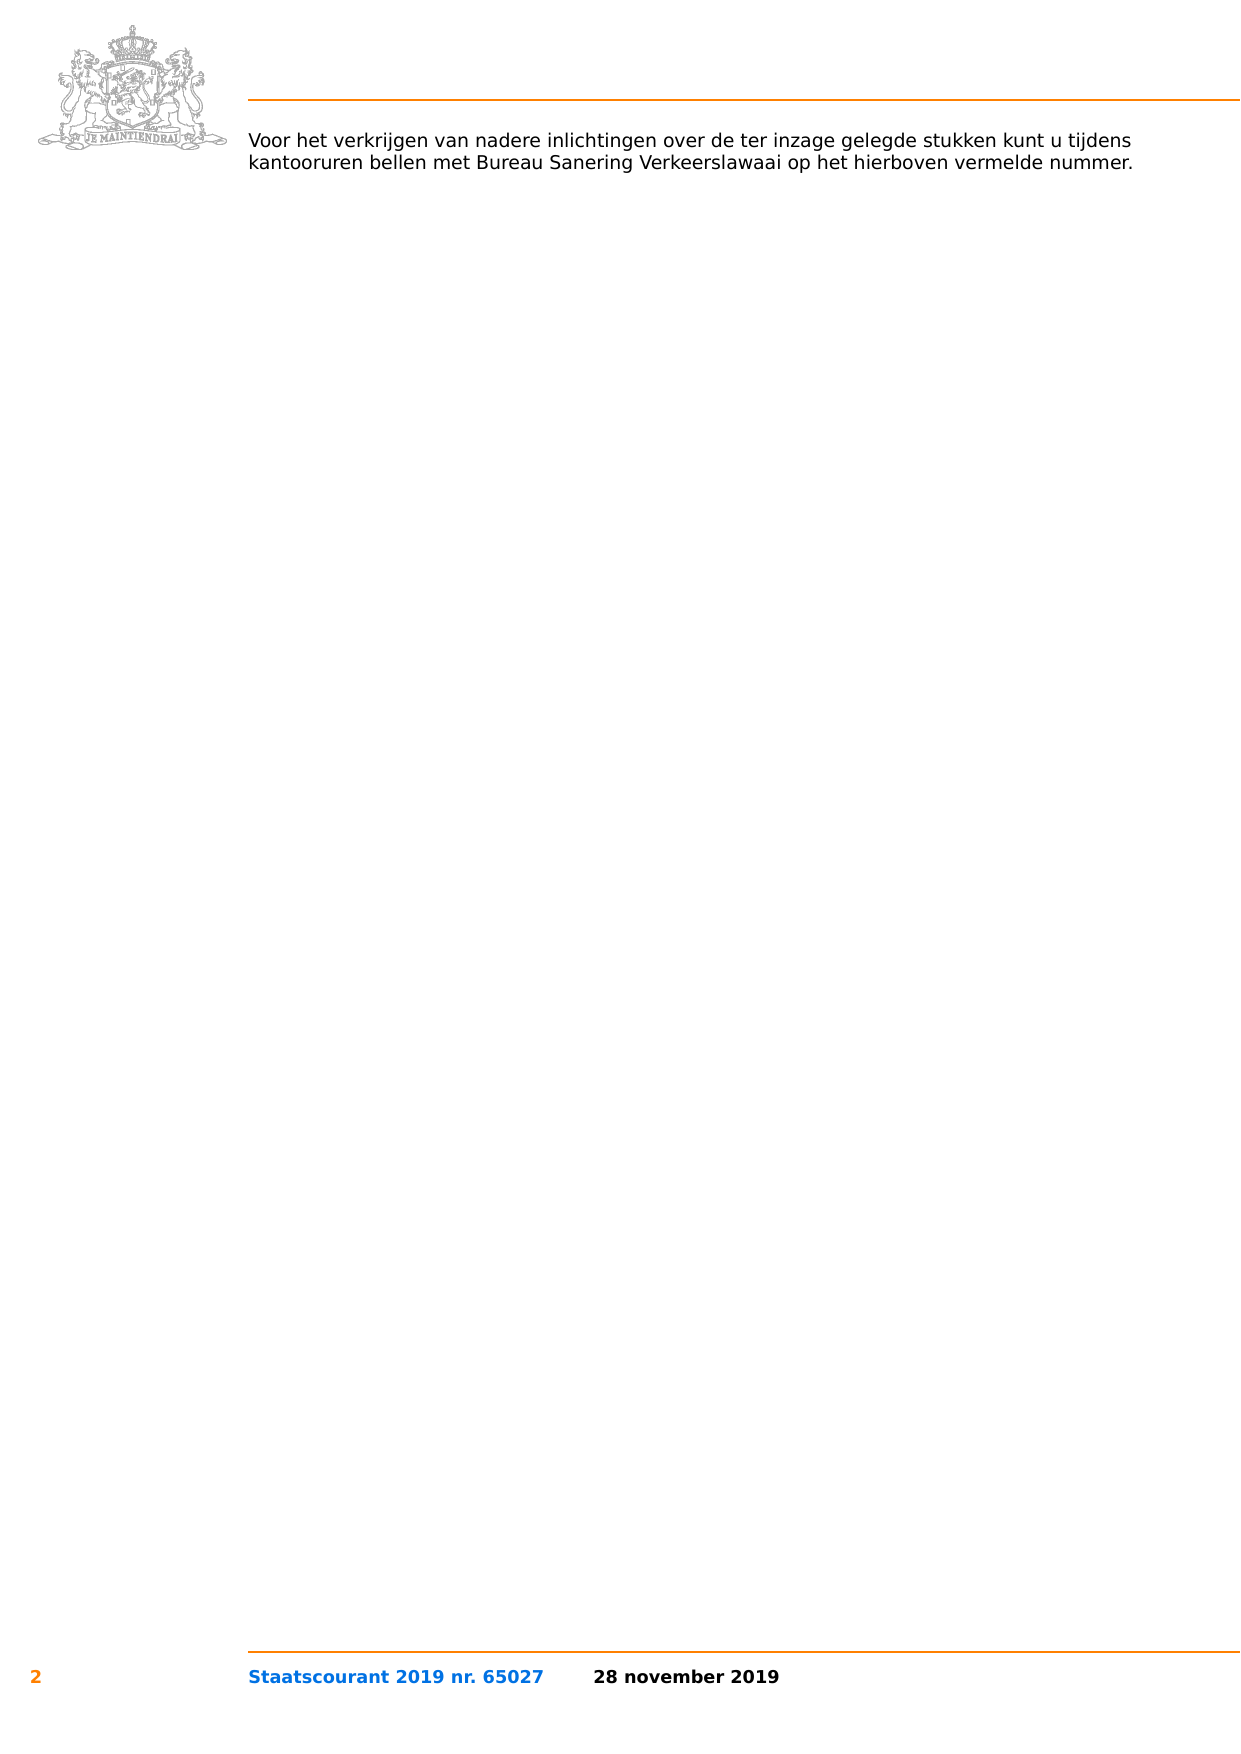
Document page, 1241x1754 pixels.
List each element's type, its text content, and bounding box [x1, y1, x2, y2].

picture [38, 25, 227, 150]
text Voor het verkrijgen van nadere inlichtingen over de ter inzage gelegde stukken kunt u tijdens kantooruren bellen met Bureau Sanering Verkeerslawaai op het hierboven vermelde nummer. [248, 130, 1163, 174]
